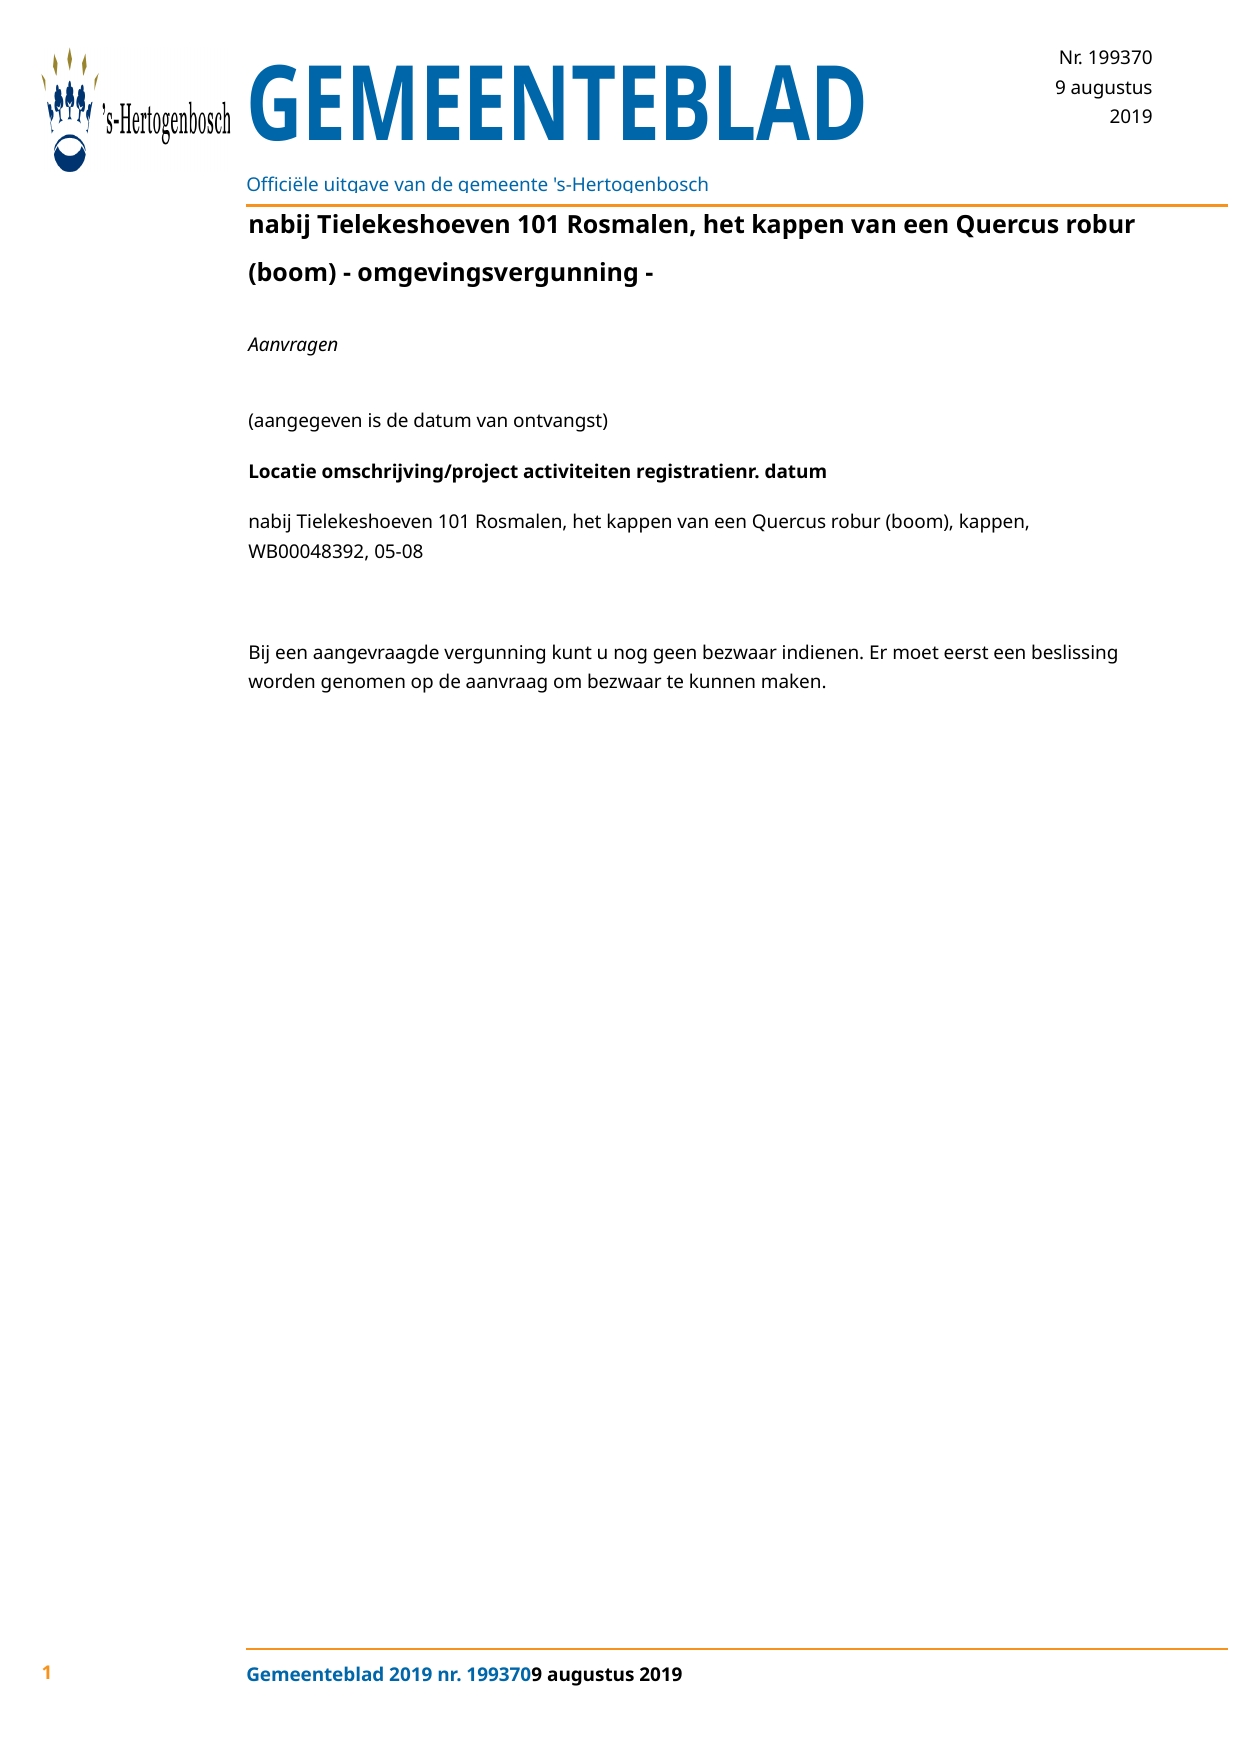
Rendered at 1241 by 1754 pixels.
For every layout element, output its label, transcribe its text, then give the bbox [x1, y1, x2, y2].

text Bij een aangevraagde vergunning kunt u nog geen bezwaar indienen. Er moet eerst een beslissing worden genomen op de aanvraag om bezwaar te kunnen maken. [248, 639, 1152, 694]
text (aangegeven is de datum van ontvangst) [248, 408, 1152, 433]
text Locatie omschrijving/project activiteiten registratienr. datum [248, 458, 1152, 484]
text nabij Tielekeshoeven 101 Rosmalen, het kappen van een Quercus robur (boom) - omgevingsvergunning - [248, 207, 1152, 288]
text nabij Tielekeshoeven 101 Rosmalen, het kappen van een Quercus robur (boom), kappen, WB00048392, 05-08 [248, 508, 1152, 564]
picture [41, 47, 231, 172]
text Aanvragen [248, 331, 1152, 357]
